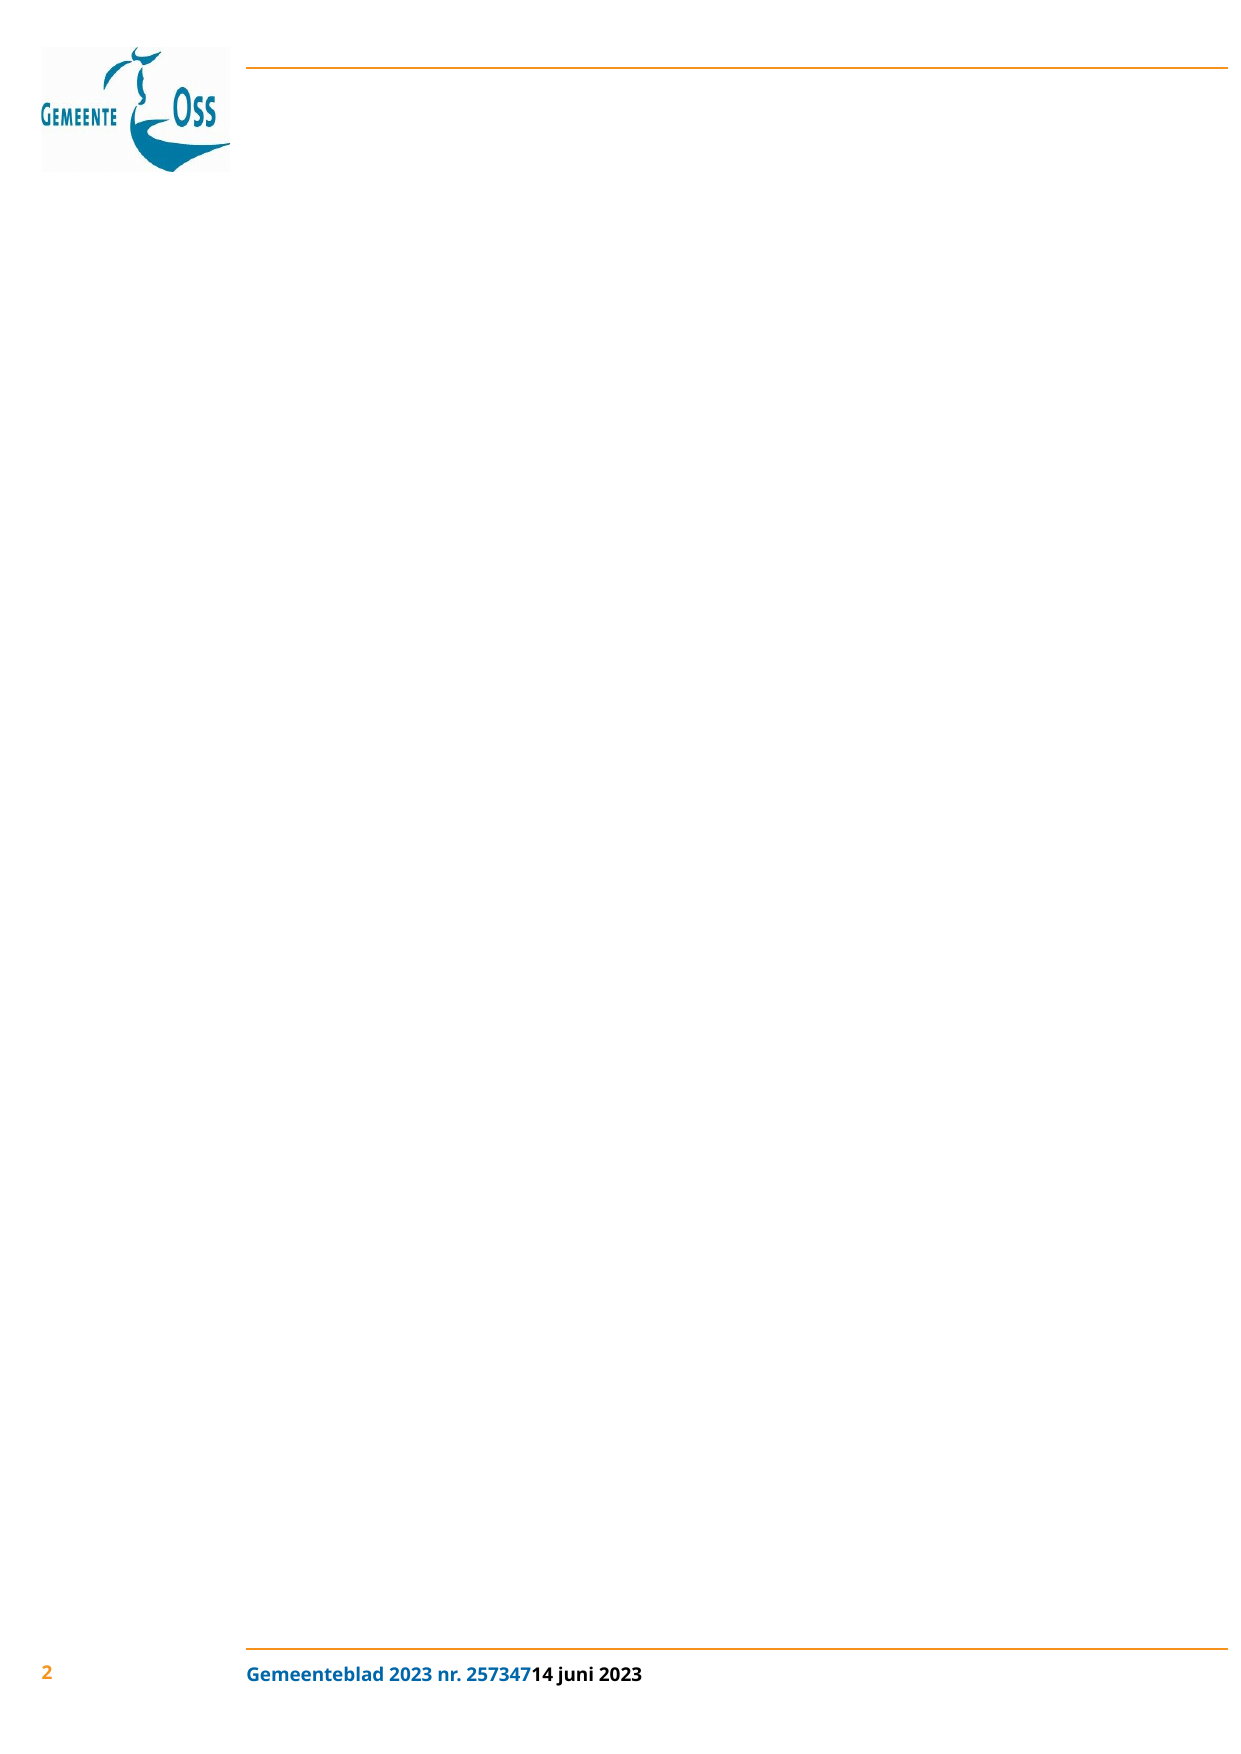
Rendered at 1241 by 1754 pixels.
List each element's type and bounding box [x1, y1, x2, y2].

picture [41, 47, 231, 172]
